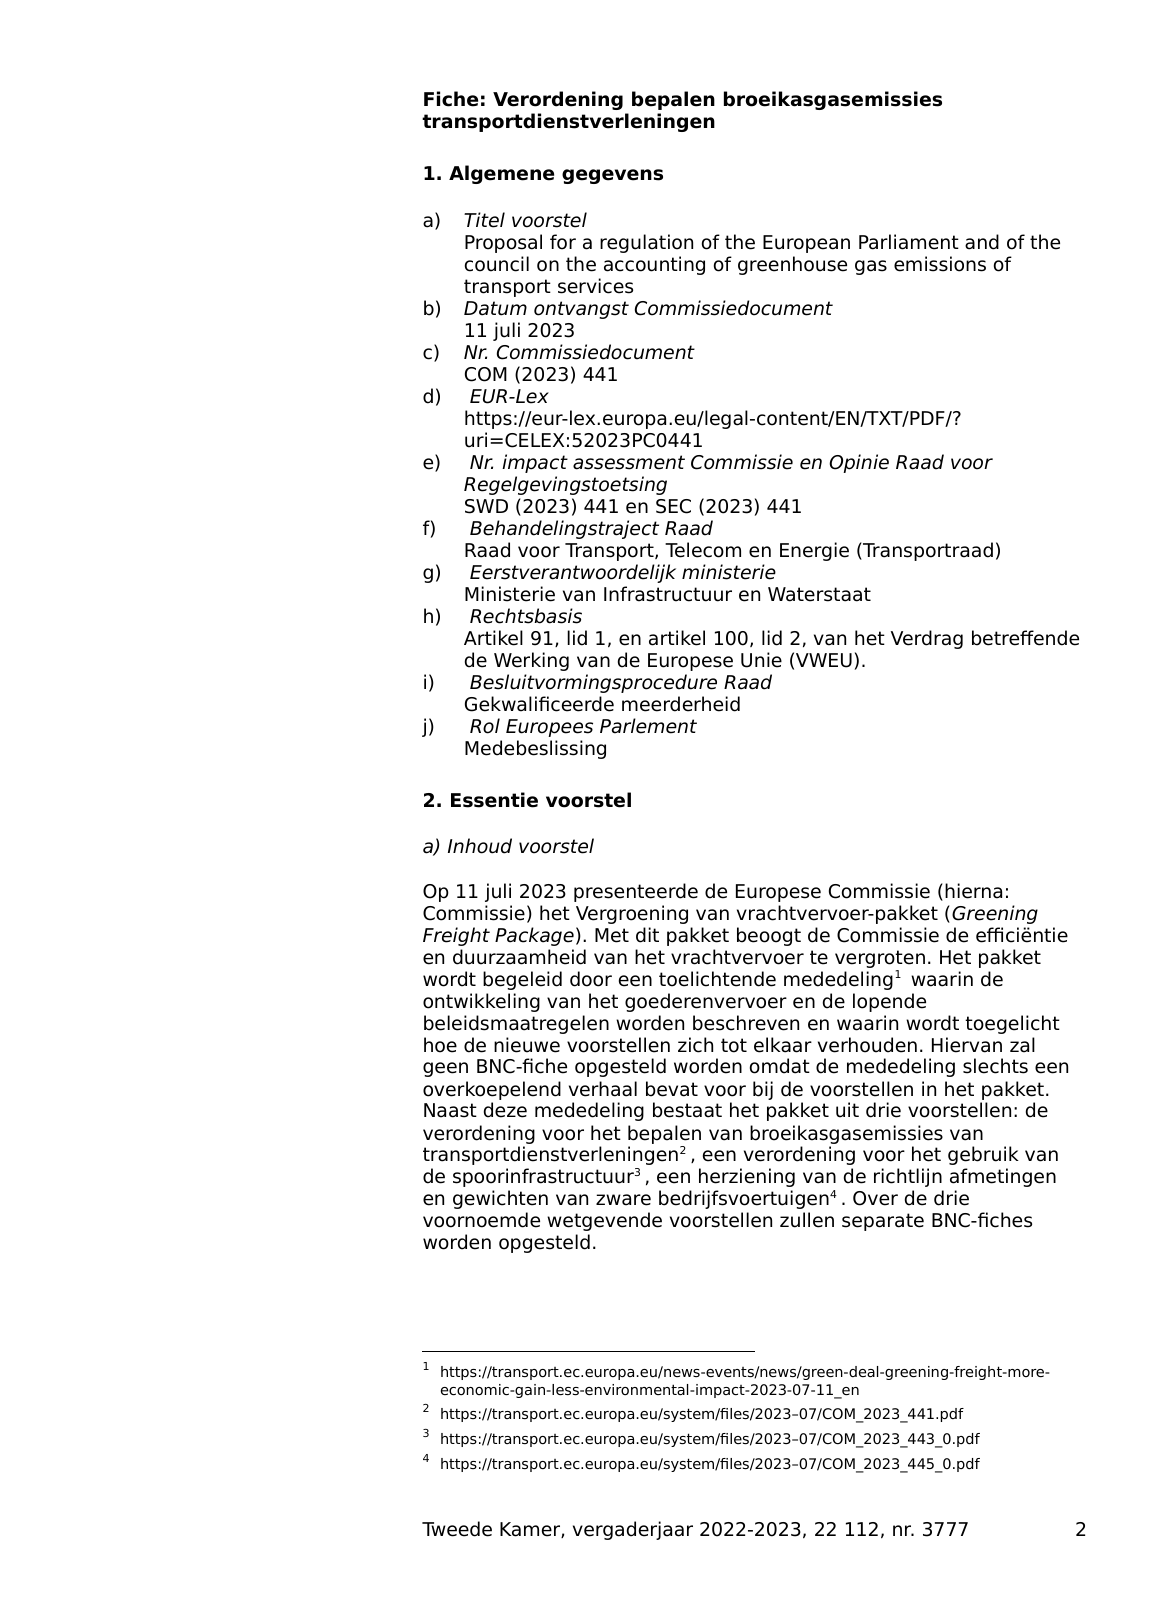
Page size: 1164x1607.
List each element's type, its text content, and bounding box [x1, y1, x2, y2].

text Artikel 91, lid 1, en artikel 100, lid 2, van het Verdrag betreffende de Werking van de Europese Unie (VWEU). [464, 628, 1087, 672]
text Raad voor Transport, Telecom en Energie (Transportraad) [464, 540, 1087, 562]
text https://transport.ec.europa.eu/news-events/news/green-deal-greening-freight-more-economic-gain-less-environmental-impact-2023-07-11_en [422, 1360, 1087, 1399]
text i) Besluitvormingsprocedure Raad [422, 672, 1087, 693]
text j) Rol Europees Parlement [422, 716, 1087, 737]
text b) Datum ontvangst Commissiedocument [422, 298, 1087, 320]
text e) Nr. impact assessment Commissie en Opinie Raad voor Regelgevingstoetsing [422, 452, 1087, 496]
text SWD (2023) 441 en SEC (2023) 441 [464, 496, 1087, 518]
subtitle a) Inhoud voorstel [422, 836, 1087, 858]
text https://transport.ec.europa.eu/system/files/2023–07/COM_2023_443_0.pdf [422, 1427, 1087, 1449]
text Ministerie van Infrastructuur en Waterstaat [464, 584, 1087, 606]
text https://transport.ec.europa.eu/system/files/2023–07/COM_2023_441.pdf [422, 1402, 1087, 1424]
text Gekwalificeerde meerderheid [464, 693, 1087, 716]
text https://transport.ec.europa.eu/system/files/2023–07/COM_2023_445_0.pdf [422, 1452, 1087, 1474]
text g) Eerstverantwoordelijk ministerie [422, 562, 1087, 584]
text a) Titel voorstel [422, 210, 1087, 232]
text 11 juli 2023 [464, 320, 1087, 342]
text h) Rechtsbasis [422, 606, 1087, 628]
text https://eur-lex.europa.eu/legal-content/EN/TXT/PDF/?uri=CELEX:52023PC0441 [464, 408, 1087, 452]
text d) EUR-Lex [422, 386, 1087, 408]
text c) Nr. Commissiedocument [422, 342, 1087, 364]
subtitle 1. Algemene gegevens [422, 163, 1087, 185]
subtitle 2. Essentie voorstel [422, 789, 1087, 811]
text Proposal for a regulation of the European Parliament and of the council on the accounting of greenhouse gas emissions of transport services [464, 232, 1087, 298]
text COM (2023) 441 [464, 364, 1087, 386]
subtitle Fiche: Verordening bepalen broeikasgasemissies transportdienstverleningen [422, 89, 1087, 133]
text Medebeslissing [464, 737, 1087, 759]
text Op 11 juli 2023 presenteerde de Europese Commissie (hierna: Commissie) het Vergroening van vrachtvervoer-pakket (Greening Freight Package). Met dit pakket beoogt de Commissie de efficiëntie en duurzaamheid van het vrachtvervoer te vergroten. Het pakket wordt begeleid door een toelichtende mededeling waarin de ontwikkeling van het goederenvervoer en de lopende beleidsmaatregelen worden beschreven en waarin wordt toegelicht hoe de nieuwe voorstellen zich tot elkaar verhouden. Hiervan zal geen BNC-fiche opgesteld worden omdat de mededeling slechts een overkoepelend verhaal bevat voor bij de voorstellen in het pakket. Naast deze mededeling bestaat het pakket uit drie voorstellen: de verordening voor het bepalen van broeikasgasemissies van transportdienstverleningen, een verordening voor het gebruik van de spoorinfrastructuur, een herziening van de richtlijn afmetingen en gewichten van zware bedrijfsvoertuigen. Over de drie voornoemde wetgevende voorstellen zullen separate BNC-fiches worden opgesteld. [422, 881, 1087, 1254]
text f) Behandelingstraject Raad [422, 518, 1087, 540]
